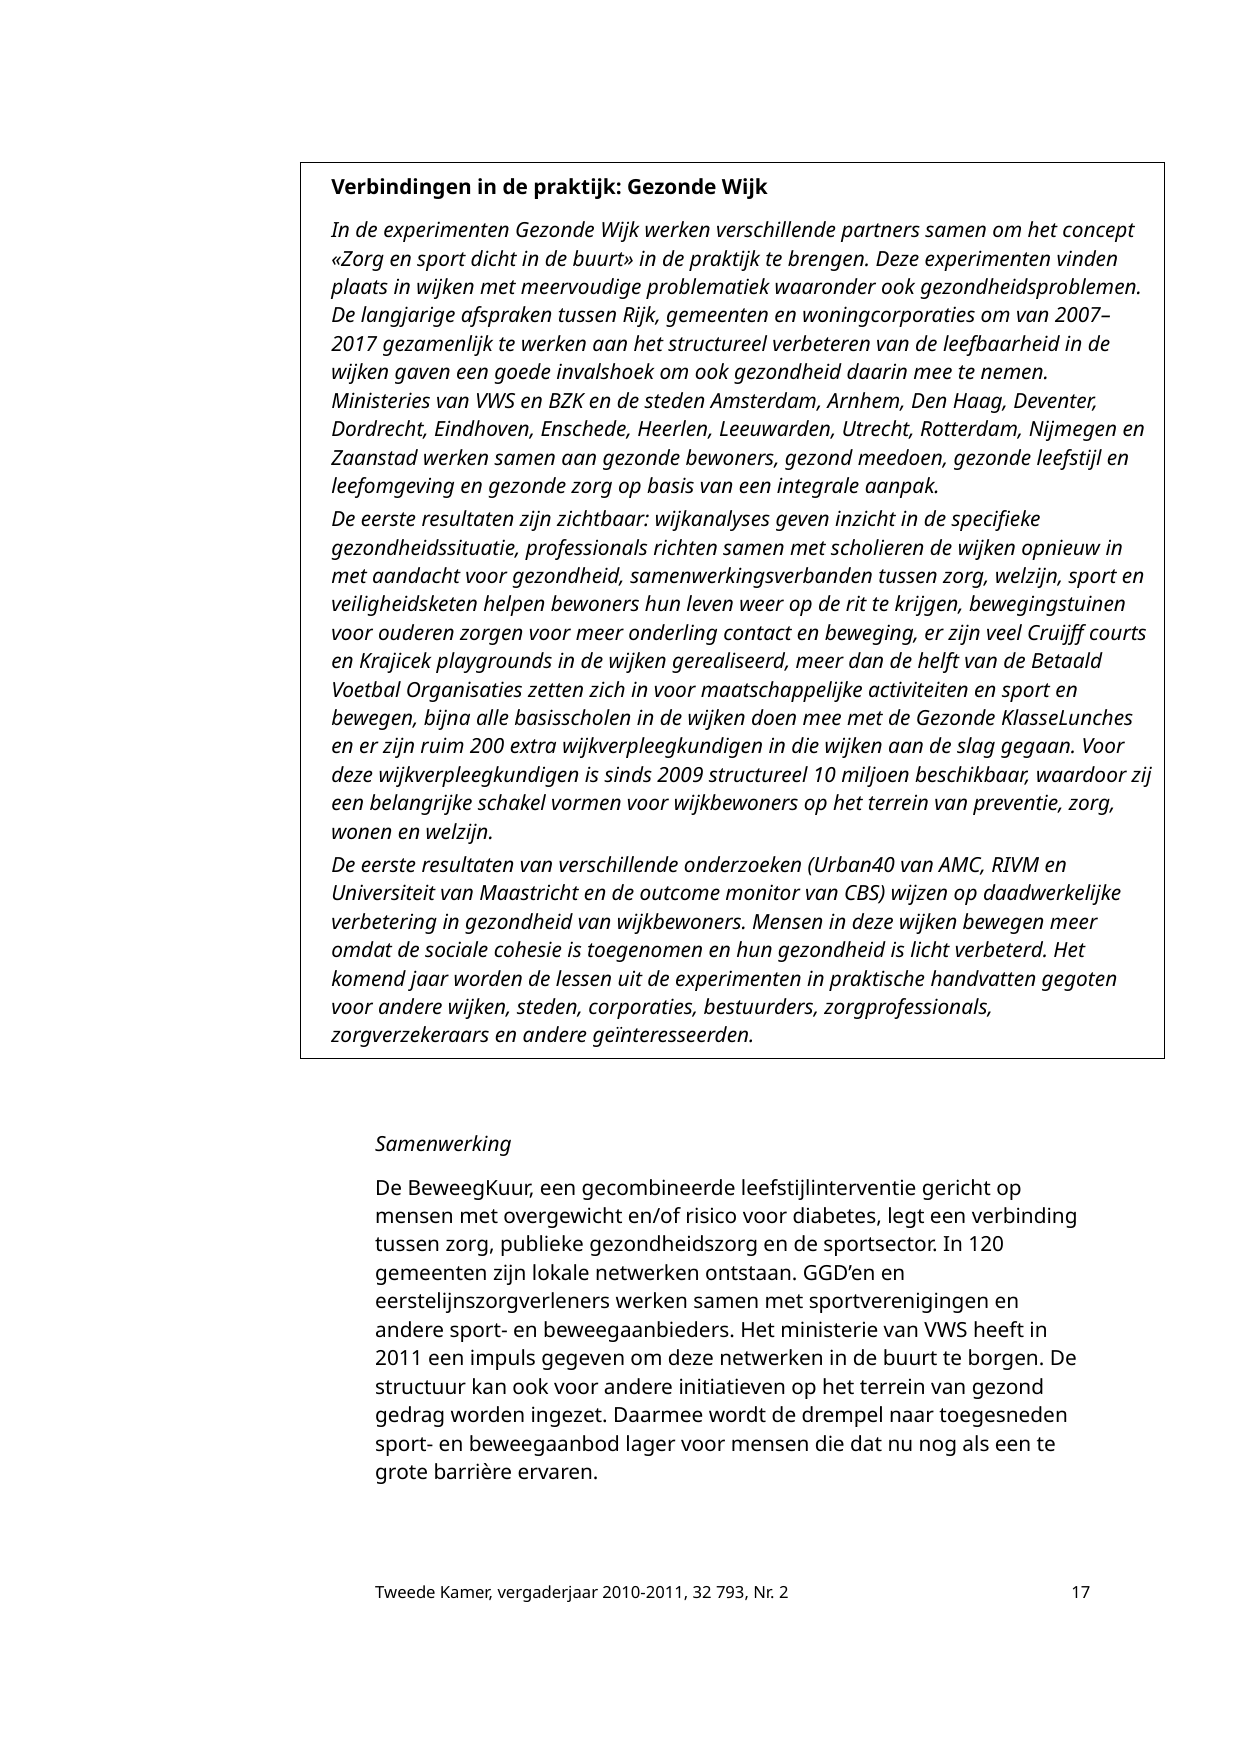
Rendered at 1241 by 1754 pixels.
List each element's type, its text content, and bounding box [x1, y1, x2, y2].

text De eerste resultaten van verschillende onderzoeken (Urban40 van AMC, RIVM en Universiteit van Maastricht en de outcome monitor van CBS) wijzen op daadwerkelijke verbetering in gezondheid van wijkbewoners. Mensen in deze wijken bewegen meer omdat de sociale cohesie is toegenomen en hun gezondheid is licht verbeterd. Het komend jaar worden de lessen uit de experimenten in praktische handvatten gegoten voor andere wijken, steden, corporaties, bestuurders, zorgprofessionals, zorgverzekeraars en andere geïnteresseerden. [331, 850, 1155, 1049]
text De eerste resultaten zijn zichtbaar: wijkanalyses geven inzicht in de specifieke gezondheidssituatie, professionals richten samen met scholieren de wijken opnieuw in met aandacht voor gezondheid, samenwerkingsverbanden tussen zorg, welzijn, sport en veiligheidsketen helpen bewoners hun leven weer op de rit te krijgen, bewegingstuinen voor ouderen zorgen voor meer onderling contact en beweging, er zijn veel Cruijff courts en Krajicek playgrounds in de wijken gerealiseerd, meer dan de helft van de Betaald Voetbal Organisaties zetten zich in voor maatschappelijke activiteiten en sport en bewegen, bijna alle basisscholen in de wijken doen mee met de Gezonde KlasseLunches en er zijn ruim 200 extra wijkverpleegkundigen in die wijken aan de slag gegaan. Voor deze wijkverpleegkundigen is sinds 2009 structureel 10 miljoen beschikbaar, waardoor zij een belangrijke schakel vormen voor wijkbewoners op het terrein van preventie, zorg, wonen en welzijn. [331, 504, 1155, 845]
text Samenwerking [375, 1129, 1090, 1158]
text De BeweegKuur, een gecombineerde leefstijlinterventie gericht op mensen met overgewicht en/of risico voor diabetes, legt een verbinding tussen zorg, publieke gezondheidszorg en de sportsector. In 120 gemeenten zijn lokale netwerken ontstaan. GGD’en en eerstelijnszorgverleners werken samen met sportverenigingen en andere sport- en beweegaanbieders. Het ministerie van VWS heeft in 2011 een impuls gegeven om deze netwerken in de buurt te borgen. De structuur kan ook voor andere initiatieven op het terrein van gezond gedrag worden ingezet. Daarmee wordt de drempel naar toegesneden sport- en beweegaanbod lager voor mensen die dat nu nog als een te grote barrière ervaren. [375, 1173, 1090, 1486]
text In de experimenten Gezonde Wijk werken verschillende partners samen om het concept «Zorg en sport dicht in de buurt» in de praktijk te brengen. Deze experimenten vinden plaats in wijken met meervoudige problematiek waaronder ook gezondheidsproblemen. De langjarige afspraken tussen Rijk, gemeenten en woningcorporaties om van 2007–2017 gezamenlijk te werken aan het structureel verbeteren van de leefbaarheid in de wijken gaven een goede invalshoek om ook gezondheid daarin mee te nemen. Ministeries van VWS en BZK en de steden Amsterdam, Arnhem, Den Haag, Deventer, Dordrecht, Eindhoven, Enschede, Heerlen, Leeuwarden, Utrecht, Rotterdam, Nijmegen en Zaanstad werken samen aan gezonde bewoners, gezond meedoen, gezonde leefstijl en leefomgeving en gezonde zorg op basis van een integrale aanpak. [331, 215, 1155, 500]
text Verbindingen in de praktijk: Gezonde Wijk [331, 172, 1155, 200]
